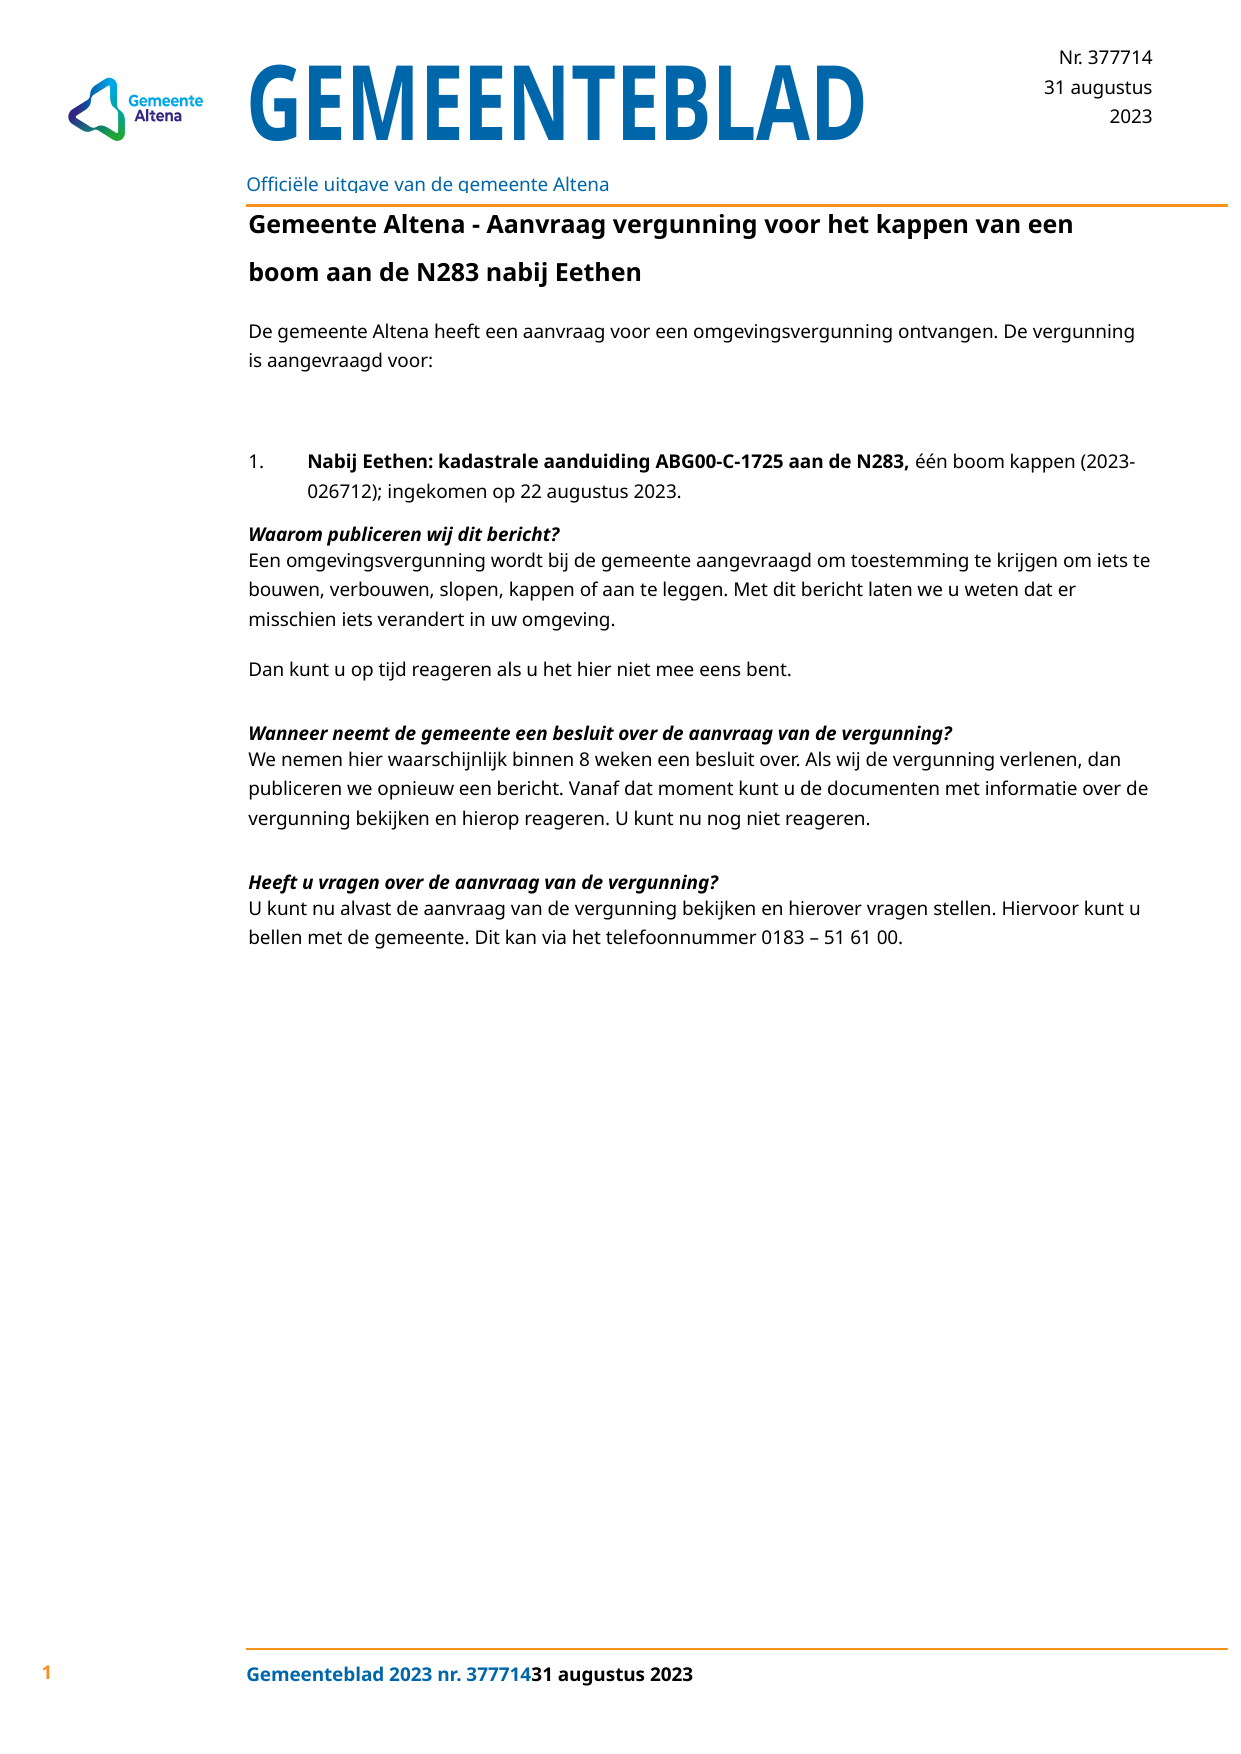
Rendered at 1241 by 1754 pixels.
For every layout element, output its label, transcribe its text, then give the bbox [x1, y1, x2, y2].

text Gemeente Altena - Aanvraag vergunning voor het kappen van een boom aan de N283 nabij Eethen [248, 207, 1152, 288]
text Waarom publiceren wij dit bericht? [248, 521, 1152, 547]
text Dan kunt u op tijd reageren als u het hier niet mee eens bent. [248, 656, 1152, 682]
text Een omgevingsvergunning wordt bij de gemeente aangevraagd om toestemming te krijgen om iets te bouwen, verbouwen, slopen, kappen of aan te leggen. Met dit bericht laten we u weten dat er misschien iets verandert in uw omgeving. [248, 547, 1152, 632]
picture [41, 47, 231, 172]
list Nabij Eethen: kadastrale aanduiding ABG00-C-1725 aan de N283, één boom kappen (2023-026712); ingekomen op 22 augustus 2023. [248, 448, 1152, 504]
text Wanneer neemt de gemeente een besluit over de aanvraag van de vergunning? [248, 720, 1152, 746]
text De gemeente Altena heeft een aanvraag voor een omgevingsvergunning ontvangen. De vergunning is aangevraagd voor: [248, 318, 1152, 373]
text We nemen hier waarschijnlijk binnen 8 weken een besluit over. Als wij de vergunning verlenen, dan publiceren we opnieuw een bericht. Vanaf dat moment kunt u de documenten met informatie over de vergunning bekijken en hierop reageren. U kunt nu nog niet reageren. [248, 746, 1152, 831]
text U kunt nu alvast de aanvraag van de vergunning bekijken en hierover vragen stellen. Hiervoor kunt u bellen met de gemeente. Dit kan via het telefoonnummer 0183 – 51 61 00. [248, 895, 1152, 950]
text Heeft u vragen over de aanvraag van de vergunning? [248, 869, 1152, 895]
